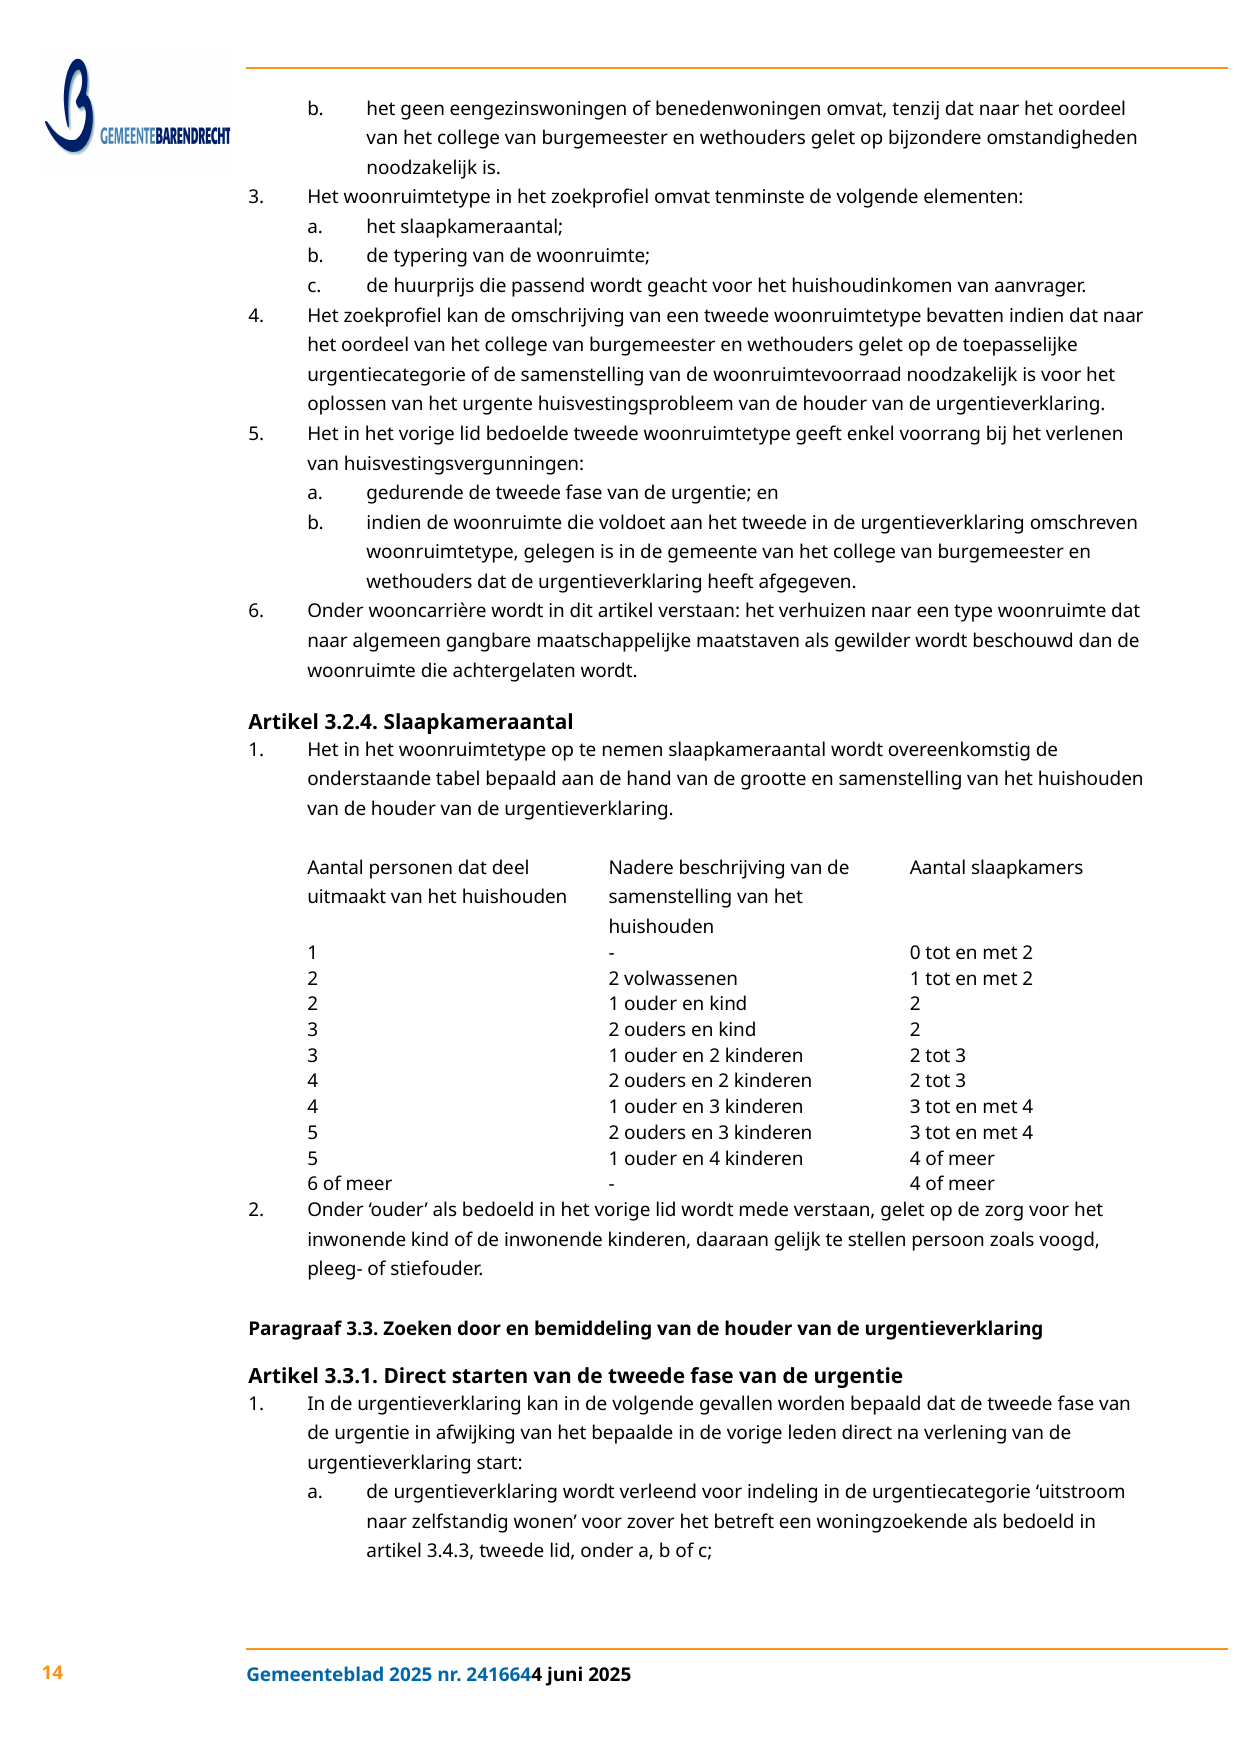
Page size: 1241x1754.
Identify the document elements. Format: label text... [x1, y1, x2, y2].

list indien de woonruimte die voldoet aan het tweede in de urgentieverklaring omschreven woonruimtetype, gelegen is in de gemeente van het college van burgemeester en wethouders dat de urgentieverklaring heeft afgegeven. [307, 509, 1152, 594]
text Artikel 3.3.1. Direct starten van de tweede fase van de urgentie [248, 1361, 1152, 1390]
table_cell 4 [307, 1094, 608, 1119]
table_cell 2 [307, 965, 608, 991]
table_cell 2 [910, 991, 1211, 1016]
table_cell 2 ouders en 3 kinderen [608, 1119, 909, 1145]
table_cell 2 tot 3 [910, 1042, 1211, 1068]
table_cell 2 ouders en 2 kinderen [608, 1068, 909, 1093]
table_cell 4 of meer [910, 1171, 1211, 1196]
list Het in het vorige lid bedoelde tweede woonruimtetype geeft enkel voorrang bij het verlenen van huisvestingsvergunningen: [248, 420, 1152, 476]
table_cell 1 tot en met 2 [910, 965, 1211, 991]
table_cell 3 [307, 1042, 608, 1068]
text Paragraaf 3.3. Zoeken door en bemiddeling van de houder van de urgentieverklaring [248, 1315, 1152, 1341]
list Het zoekprofiel kan de omschrijving van een tweede woonruimtetype bevatten indien dat naar het oordeel van het college van burgemeester en wethouders gelet op de toepasselijke urgentiecategorie of de samenstelling van de woonruimtevoorraad noodzakelijk is voor het oplossen van het urgente huisvestingsprobleem van de houder van de urgentieverklaring. [248, 302, 1152, 416]
list de typering van de woonruimte; [307, 243, 1152, 268]
list de huurprijs die passend wordt geacht voor het huishoudinkomen van aanvrager. [307, 272, 1152, 298]
table_cell 3 [307, 1016, 608, 1042]
list het slaapkameraantal; [307, 213, 1152, 239]
table_cell 2 [910, 1016, 1211, 1042]
list gedurende de tweede fase van de urgentie; en [307, 479, 1152, 505]
table_header Aantal personen dat deel uitmaakt van het huishouden [307, 854, 608, 939]
table_cell 6 of meer [307, 1171, 608, 1196]
table_cell 5 [307, 1119, 608, 1145]
table_cell 2 tot 3 [910, 1068, 1211, 1093]
table_header Aantal slaapkamers [910, 854, 1211, 939]
list Het in het woonruimtetype op te nemen slaapkameraantal wordt overeenkomstig de onderstaande tabel bepaald aan de hand van de grootte en samenstelling van het huishouden van de houder van de urgentieverklaring. [248, 736, 1152, 821]
table_cell 2 ouders en kind [608, 1016, 909, 1042]
list het geen eengezinswoningen of benedenwoningen omvat, tenzij dat naar het oordeel van het college van burgemeester en wethouders gelet op bijzondere omstandigheden noodzakelijk is. [307, 95, 1152, 180]
table_cell 1 ouder en 4 kinderen [608, 1145, 909, 1171]
table_cell 2 volwassenen [608, 965, 909, 991]
table_cell 4 [307, 1068, 608, 1093]
list In de urgentieverklaring kan in de volgende gevallen worden bepaald dat de tweede fase van de urgentie in afwijking van het bepaalde in de vorige leden direct na verlening van de urgentieverklaring start: [248, 1390, 1152, 1475]
table_cell 4 of meer [910, 1145, 1211, 1171]
table_header Nadere beschrijving van de samenstelling van het huishouden [608, 854, 909, 939]
table_cell - [608, 1171, 909, 1196]
table_cell 0 tot en met 2 [910, 939, 1211, 965]
text Artikel 3.2.4. Slaapkameraantal [248, 707, 1152, 736]
picture [41, 47, 231, 172]
list Onder wooncarrière wordt in dit artikel verstaan: het verhuizen naar een type woonruimte dat naar algemeen gangbare maatschappelijke maatstaven als gewilder wordt beschouwd dan de woonruimte die achtergelaten wordt. [248, 598, 1152, 683]
table_cell 1 ouder en 2 kinderen [608, 1042, 909, 1068]
list de urgentieverklaring wordt verleend voor indeling in de urgentiecategorie ‘uitstroom naar zelfstandig wonen’ voor zover het betreft een woningzoekende als bedoeld in artikel 3.4.3, tweede lid, onder a, b of c; [307, 1478, 1152, 1563]
table_cell 3 tot en met 4 [910, 1119, 1211, 1145]
table_cell 1 [307, 939, 608, 965]
table_cell - [608, 939, 909, 965]
table_cell 1 ouder en kind [608, 991, 909, 1016]
table_cell 1 ouder en 3 kinderen [608, 1094, 909, 1119]
table_cell 2 [307, 991, 608, 1016]
list Onder ‘ouder’ als bedoeld in het vorige lid wordt mede verstaan, gelet op de zorg voor het inwonende kind of de inwonende kinderen, daaraan gelijk te stellen persoon zoals voogd, pleeg- of stiefouder. [248, 1196, 1152, 1281]
table_cell 5 [307, 1145, 608, 1171]
list Het woonruimtetype in het zoekprofiel omvat tenminste de volgende elementen: [248, 183, 1152, 209]
table_cell 3 tot en met 4 [910, 1094, 1211, 1119]
